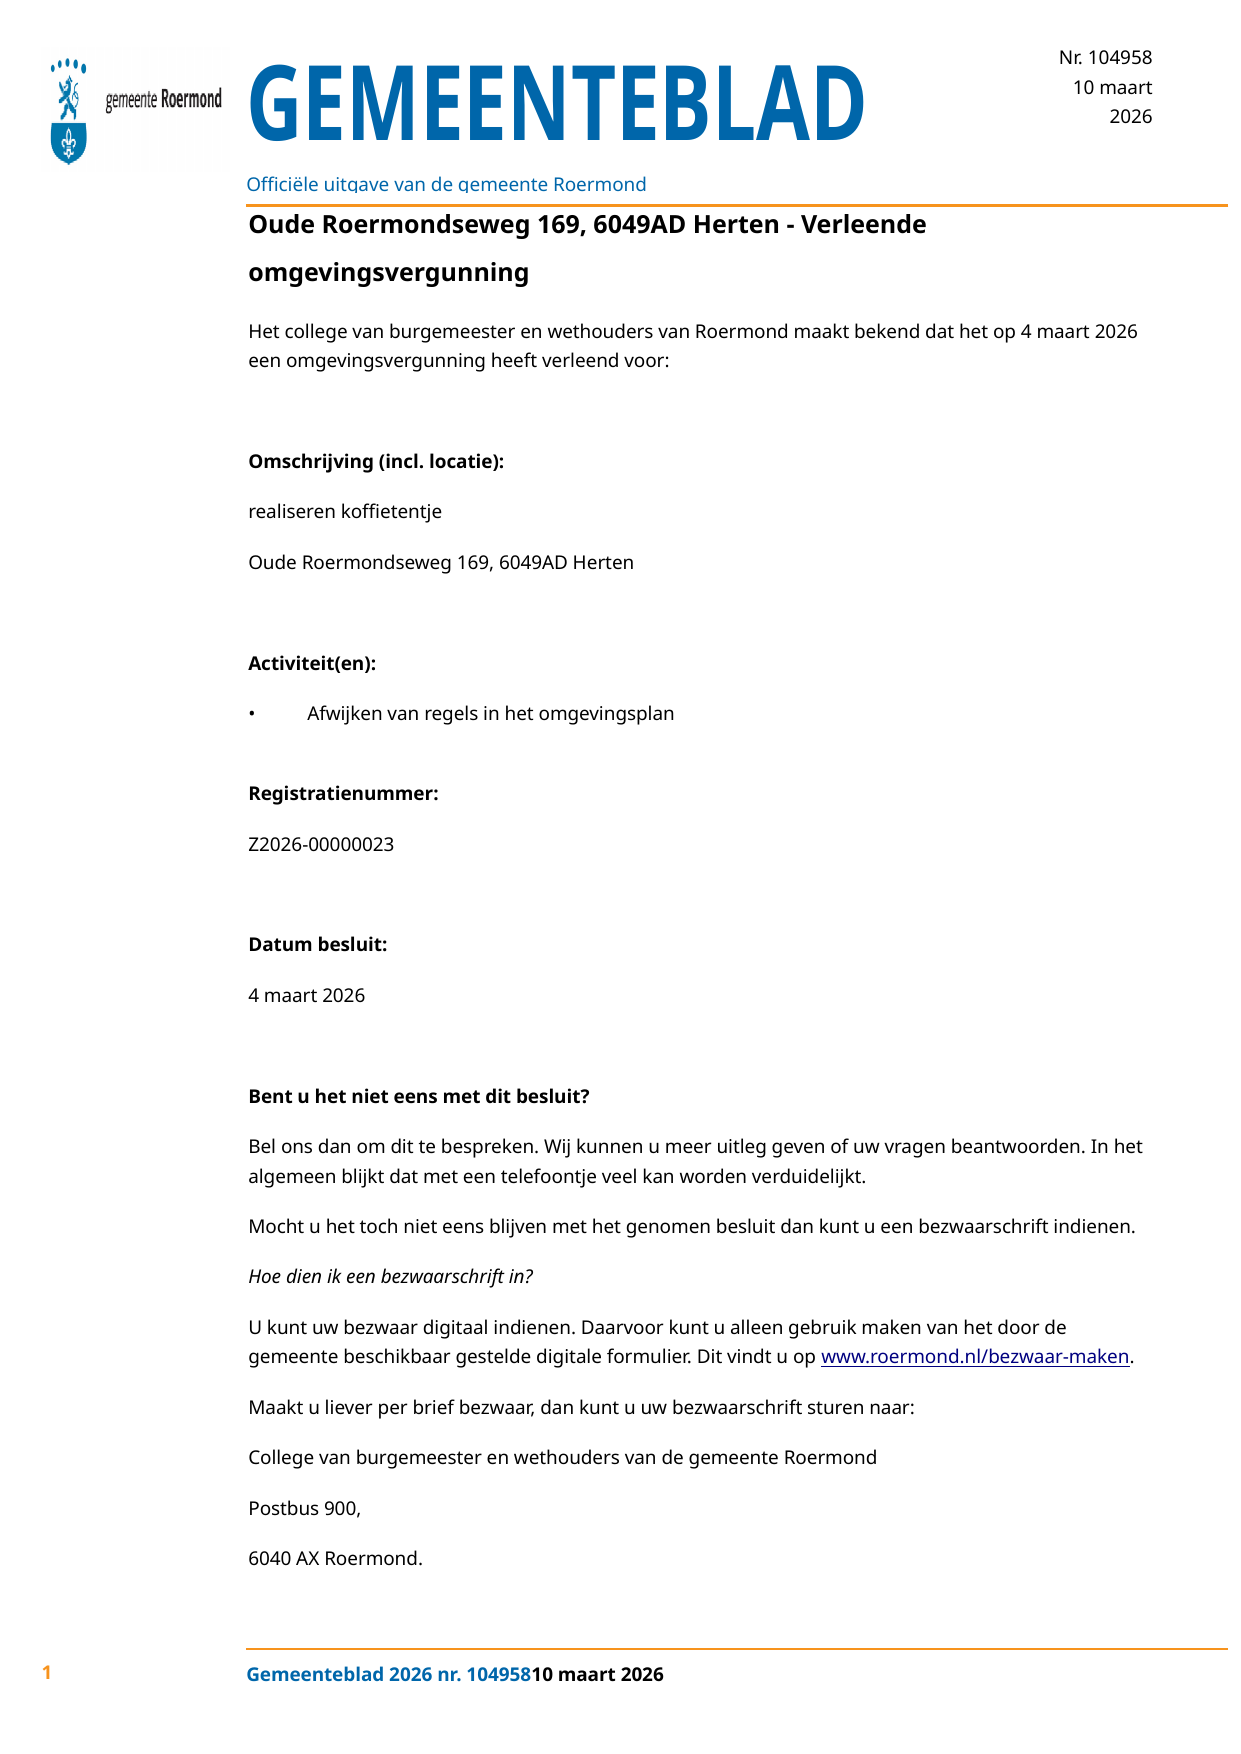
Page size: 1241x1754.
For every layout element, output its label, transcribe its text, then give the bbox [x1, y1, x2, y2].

text Bel ons dan om dit te bespreken. Wij kunnen u meer uitleg geven of uw vragen beantwoorden. In het algemeen blijkt dat met een telefoontje veel kan worden verduidelijkt. [248, 1133, 1152, 1189]
text Oude Roermondseweg 169, 6049AD Herten - Verleende omgevingsvergunning [248, 207, 1152, 288]
text Het college van burgemeester en wethouders van Roermond maakt bekend dat het op 4 maart 2026 een omgevingsvergunning heeft verleend voor: [248, 318, 1152, 373]
text Postbus 900, [248, 1495, 1152, 1521]
text College van burgemeester en wethouders van de gemeente Roermond [248, 1444, 1152, 1470]
text Mocht u het toch niet eens blijven met het genomen besluit dan kunt u een bezwaarschrift indienen. [248, 1213, 1152, 1239]
picture [41, 47, 231, 172]
text Maakt u liever per brief bezwaar, dan kunt u uw bezwaarschrift sturen naar: [248, 1394, 1152, 1420]
text Activiteit(en): [248, 650, 1152, 676]
text Oude Roermondseweg 169, 6049AD Herten [248, 549, 1152, 575]
list Afwijken van regels in het omgevingsplan [248, 700, 1152, 726]
text U kunt uw bezwaar digitaal indienen. Daarvoor kunt u alleen gebruik maken van het door de gemeente beschikbaar gestelde digitale formulier. Dit vindt u op www.roermond.nl/bezwaar-maken. [248, 1314, 1152, 1369]
text 4 maart 2026 [248, 982, 1152, 1008]
text Omschrijving (incl. locatie): [248, 448, 1152, 474]
text Datum besluit: [248, 932, 1152, 957]
text Bent u het niet eens met dit besluit? [248, 1083, 1152, 1109]
text Hoe dien ik een bezwaarschrift in? [248, 1264, 1152, 1289]
text 6040 AX Roermond. [248, 1545, 1152, 1571]
text realiseren koffietentje [248, 499, 1152, 524]
text Registratienummer: [248, 780, 1152, 806]
text Z2026-00000023 [248, 831, 1152, 857]
